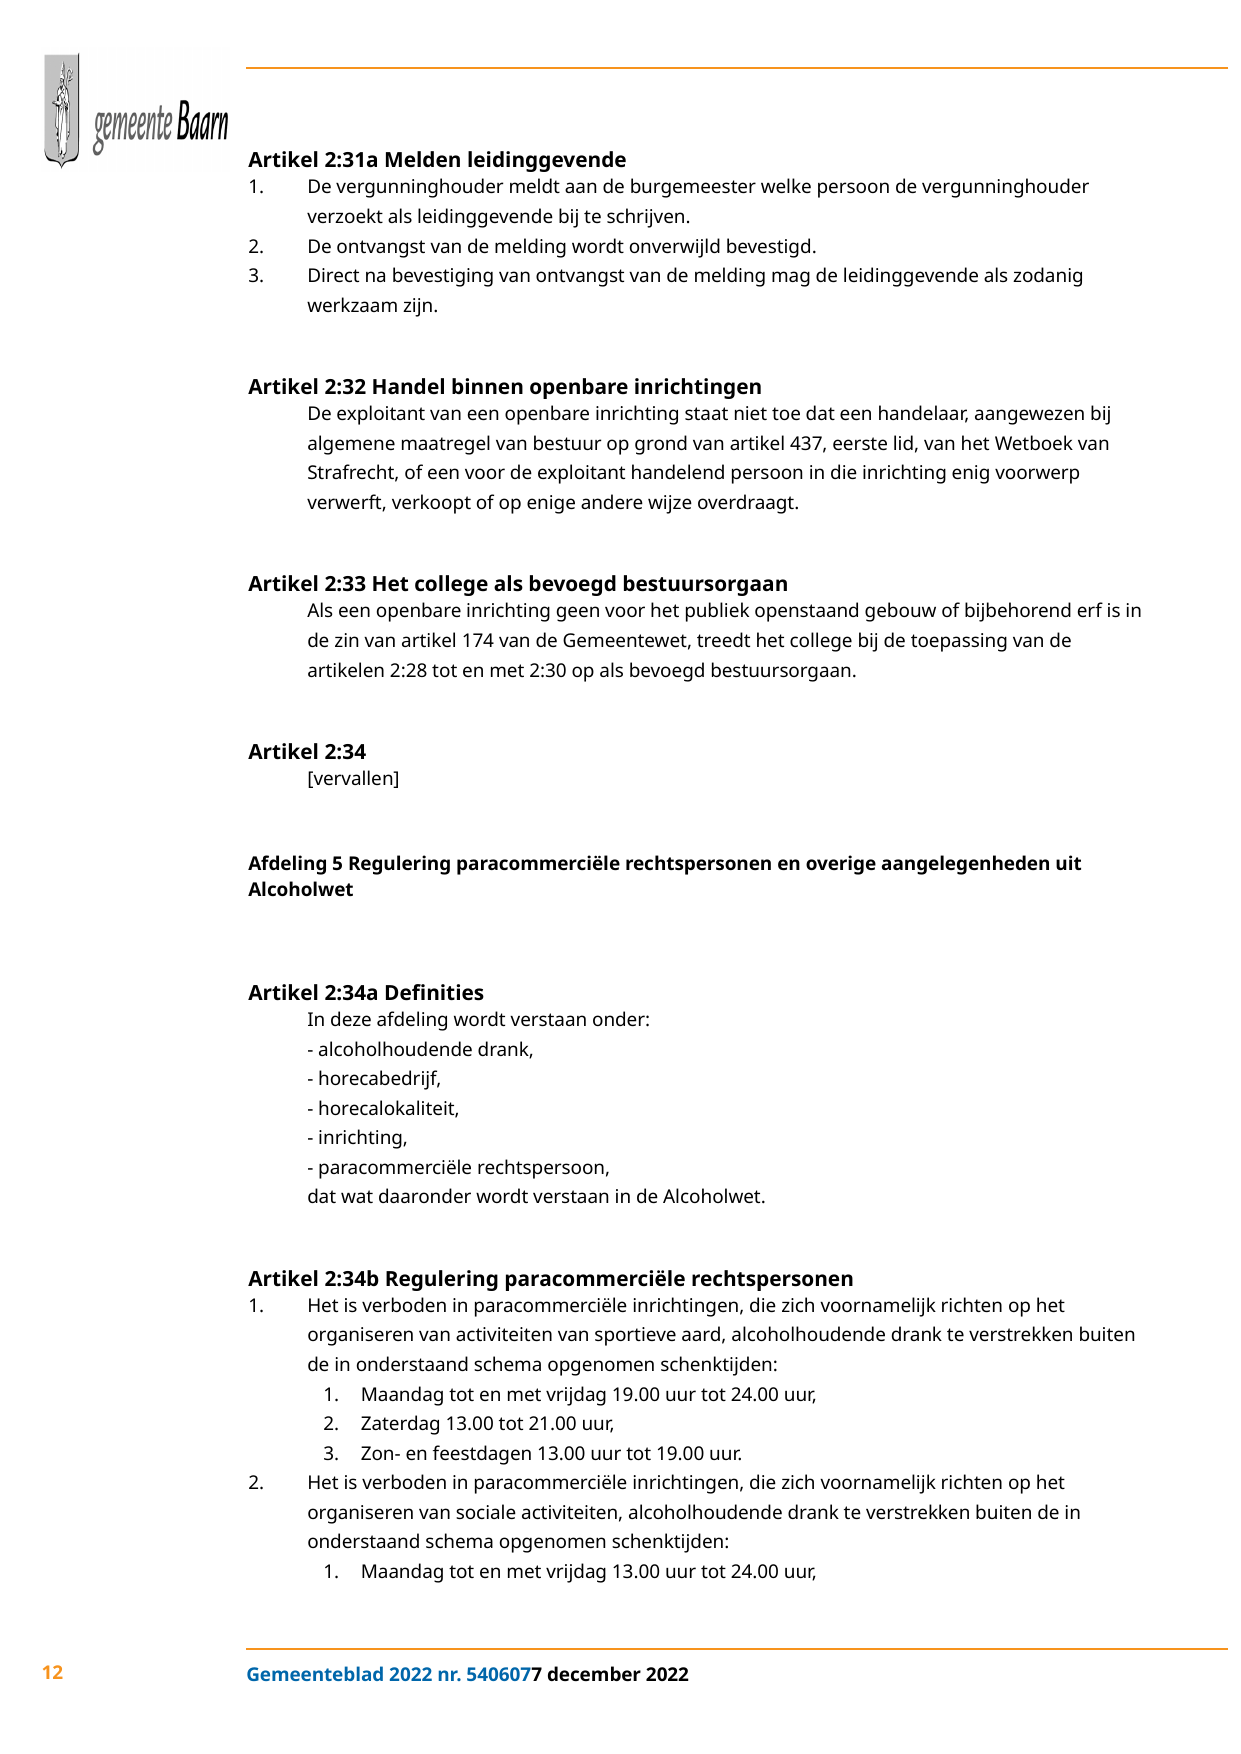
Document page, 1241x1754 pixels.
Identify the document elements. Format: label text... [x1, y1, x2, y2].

list De vergunninghouder meldt aan de burgemeester welke persoon de vergunninghouder verzoekt als leidinggevende bij te schrijven. [248, 174, 1152, 229]
list Maandag tot en met vrijdag 13.00 uur tot 24.00 uur, [323, 1558, 1152, 1584]
list De ontvangst van de melding wordt onverwijld bevestigd. [248, 233, 1152, 258]
text Artikel 2:34b Regulering paracommerciële rechtspersonen [248, 1264, 1152, 1292]
text Artikel 2:31a Melden leidinggevende [248, 145, 1152, 174]
list - horecabedrijf, [248, 1065, 1152, 1091]
list [vervallen] [248, 765, 1152, 791]
list De exploitant van een openbare inrichting staat niet toe dat een handelaar, aangewezen bij algemene maatregel van bestuur op grond van artikel 437, eerste lid, van het Wetboek van Strafrecht, of een voor de exploitant handelend persoon in die inrichting enig voorwerp verwerft, verkoopt of op enige andere wijze overdraagt. [248, 400, 1152, 515]
text Artikel 2:34a Definities [248, 978, 1152, 1006]
picture [41, 47, 231, 172]
list Als een openbare inrichting geen voor het publiek openstaand gebouw of bijbehorend erf is in de zin van artikel 174 van de Gemeentewet, treedt het college bij de toepassing van de artikelen 2:28 tot en met 2:30 op als bevoegd bestuursorgaan. [248, 598, 1152, 682]
text Artikel 2:34 [248, 737, 1152, 765]
list Maandag tot en met vrijdag 19.00 uur tot 24.00 uur, [323, 1381, 1152, 1407]
list - alcoholhoudende drank, [248, 1036, 1152, 1061]
list - paracommerciële rechtspersoon, [248, 1154, 1152, 1180]
list Zaterdag 13.00 tot 21.00 uur, [323, 1410, 1152, 1436]
text Afdeling 5 Regulering paracommerciële rechtspersonen en overige aangelegenheden uit Alcoholwet [248, 850, 1152, 902]
list - horecalokaliteit, [248, 1095, 1152, 1121]
list Direct na bevestiging van ontvangst van de melding mag de leidinggevende als zodanig werkzaam zijn. [248, 262, 1152, 318]
list dat wat daaronder wordt verstaan in de Alcoholwet. [248, 1184, 1152, 1209]
list Het is verboden in paracommerciële inrichtingen, die zich voornamelijk richten op het organiseren van sociale activiteiten, alcoholhoudende drank te verstrekken buiten de in onderstaand schema opgenomen schenktijden: [248, 1469, 1152, 1554]
list - inrichting, [248, 1124, 1152, 1150]
list In deze afdeling wordt verstaan onder: [248, 1006, 1152, 1032]
list Het is verboden in paracommerciële inrichtingen, die zich voornamelijk richten op het organiseren van activiteiten van sportieve aard, alcoholhoudende drank te verstrekken buiten de in onderstaand schema opgenomen schenktijden: [248, 1292, 1152, 1377]
text Artikel 2:32 Handel binnen openbare inrichtingen [248, 372, 1152, 400]
list Zon- en feestdagen 13.00 uur tot 19.00 uur. [323, 1440, 1152, 1466]
text Artikel 2:33 Het college als bevoegd bestuursorgaan [248, 569, 1152, 598]
